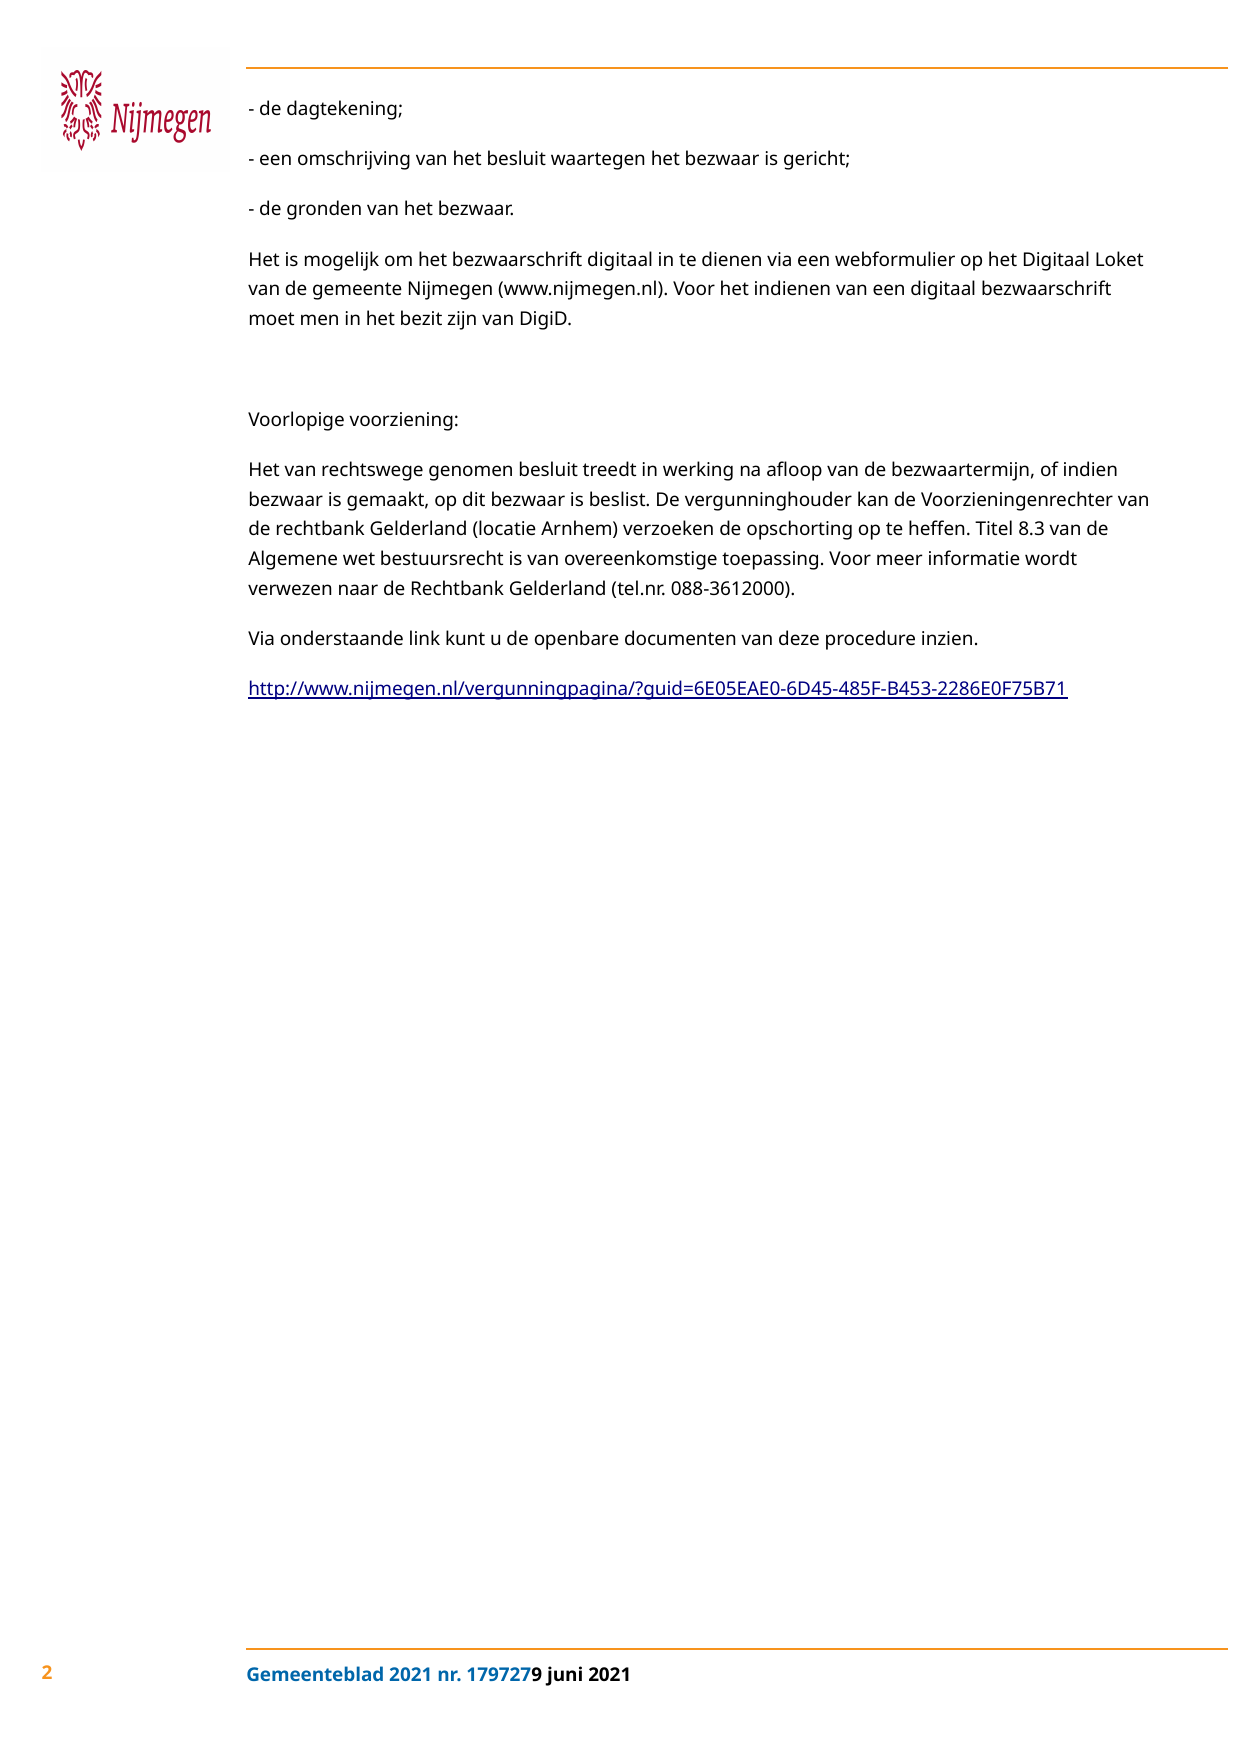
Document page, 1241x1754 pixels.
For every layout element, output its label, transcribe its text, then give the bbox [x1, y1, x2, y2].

picture [41, 47, 231, 172]
text - de dagtekening; [248, 95, 1152, 121]
text - de gronden van het bezwaar. [248, 196, 1152, 221]
text Voorlopige voorziening: [248, 406, 1152, 432]
text http://www.nijmegen.nl/vergunningpagina/?guid=6E05EAE0-6D45-485F-B453-2286E0F75B71 [248, 676, 1152, 701]
text Het is mogelijk om het bezwaarschrift digitaal in te dienen via een webformulier op het Digitaal Loket van de gemeente Nijmegen (www.nijmegen.nl). Voor het indienen van een digitaal bezwaarschrift moet men in het bezit zijn van DigiD. [248, 246, 1152, 331]
text Via onderstaande link kunt u de openbare documenten van deze procedure inzien. [248, 625, 1152, 651]
text - een omschrijving van het besluit waartegen het bezwaar is gericht; [248, 145, 1152, 171]
text Het van rechtswege genomen besluit treedt in werking na afloop van de bezwaartermijn, of indien bezwaar is gemaakt, op dit bezwaar is beslist. De vergunninghouder kan de Voorzieningenrechter van de rechtbank Gelderland (locatie Arnhem) verzoeken de opschorting op te heffen. Titel 8.3 van de Algemene wet bestuursrecht is van overeenkomstige toepassing. Voor meer informatie wordt verwezen naar de Rechtbank Gelderland (tel.nr. 088-3612000). [248, 456, 1152, 601]
